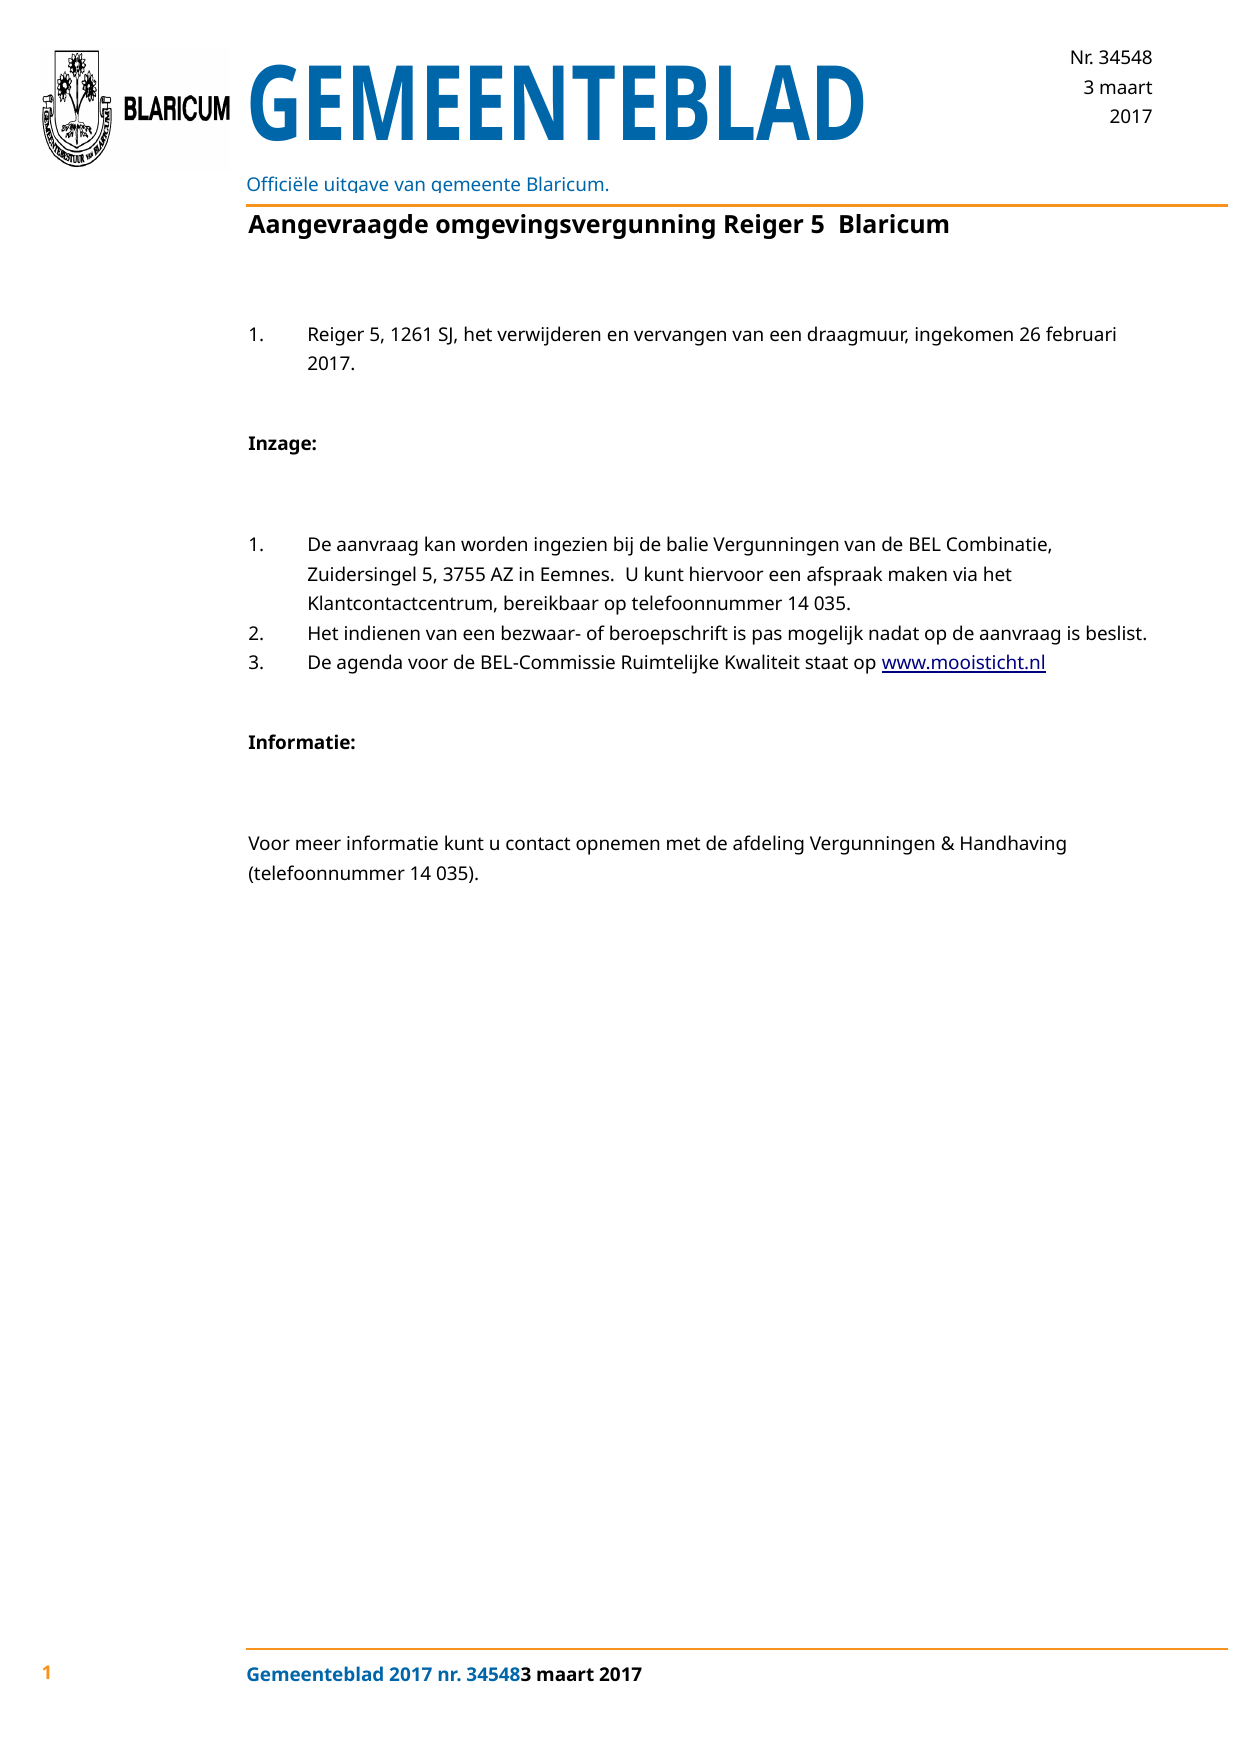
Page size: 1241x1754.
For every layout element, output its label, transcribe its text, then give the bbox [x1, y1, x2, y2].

list De aanvraag kan worden ingezien bij de balie Vergunningen van de BEL Combinatie, Zuidersingel 5, 3755 AZ in Eemnes. U kunt hiervoor een afspraak maken via het Klantcontactcentrum, bereikbaar op telefoonnummer 14 035. [248, 531, 1152, 616]
picture [41, 47, 231, 172]
text Aangevraagde omgevingsvergunning Reiger 5 Blaricum [248, 207, 1152, 241]
list De agenda voor de BEL-Commissie Ruimtelijke Kwaliteit staat op www.mooisticht.nl [248, 649, 1152, 675]
text Informatie: [248, 729, 1152, 755]
list Het indienen van een bezwaar- of beroepschrift is pas mogelijk nadat op de aanvraag is beslist. [248, 620, 1152, 646]
list Reiger 5, 1261 SJ, het verwijderen en vervangen van een draagmuur, ingekomen 26 februari 2017. [248, 321, 1152, 376]
text Inzage: [248, 430, 1152, 456]
text Voor meer informatie kunt u contact opnemen met de afdeling Vergunningen & Handhaving (telefoonnummer 14 035). [248, 830, 1152, 886]
